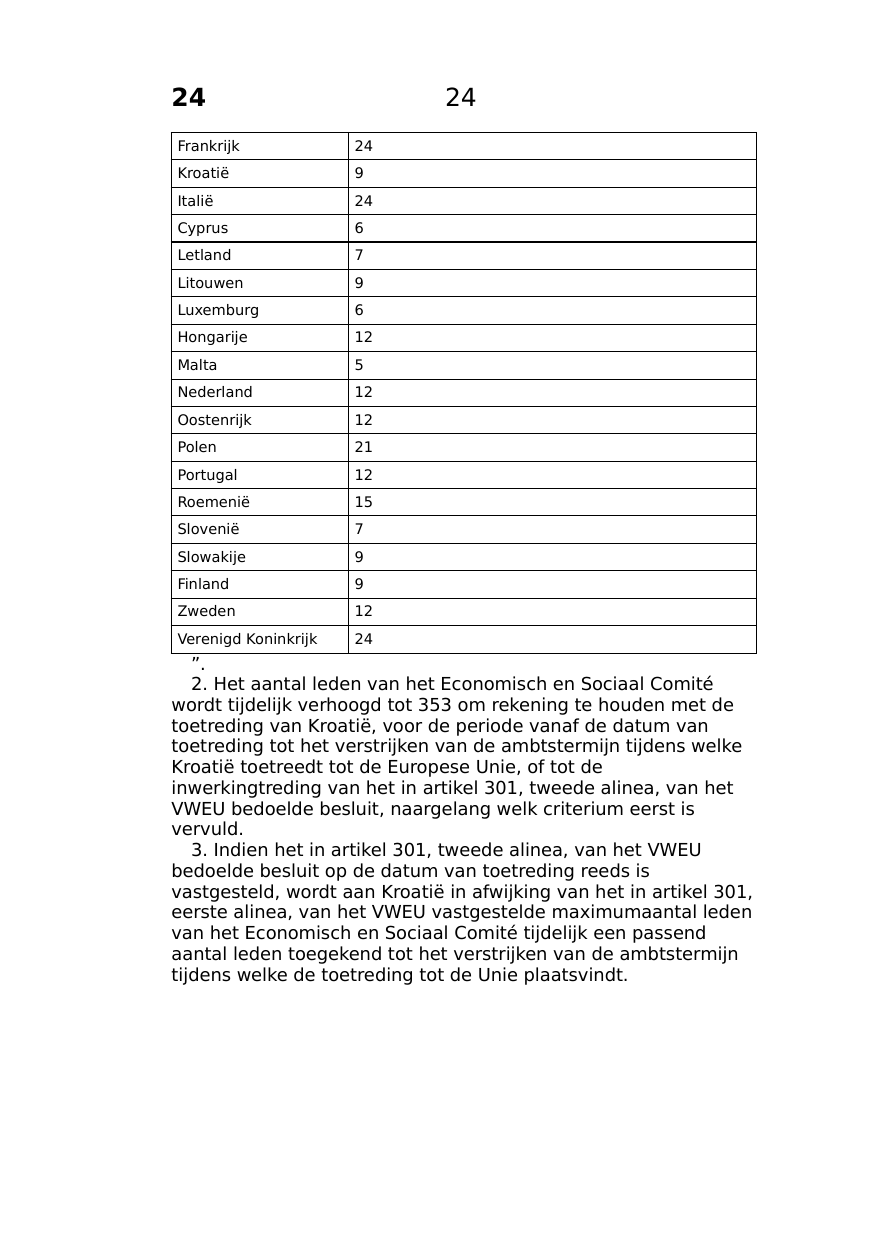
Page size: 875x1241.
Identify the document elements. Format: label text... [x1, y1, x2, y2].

table_cell Cyprus [172, 215, 348, 241]
table_cell 6 [349, 297, 756, 324]
table_cell 12 [349, 325, 756, 351]
table_cell 12 [349, 407, 756, 433]
table_cell 24 [349, 188, 756, 214]
table_cell Malta [172, 352, 348, 378]
table_cell 7 [349, 516, 756, 543]
table_cell 7 [349, 243, 756, 269]
table_cell Kroatië [172, 160, 348, 187]
table_cell 15 [349, 489, 756, 515]
table_cell Slowakije [172, 544, 348, 570]
table_cell 12 [349, 462, 756, 488]
table_cell Frankrijk [172, 133, 348, 159]
table_cell Hongarije [172, 325, 348, 351]
table_cell Oostenrijk [172, 407, 348, 433]
table_cell 5 [349, 352, 756, 378]
table_cell 21 [349, 434, 756, 461]
table_cell Portugal [172, 462, 348, 488]
table_cell Italië [172, 188, 348, 214]
table_cell 9 [349, 571, 756, 598]
table_cell Luxemburg [172, 297, 348, 324]
text ”. [171, 654, 756, 674]
text 2. Het aantal leden van het Economisch en Sociaal Comité wordt tijdelijk verhoogd tot 353 om rekening te houden met de toetreding van Kroatië, voor de periode vanaf de datum van toetreding tot het verstrijken van de ambtstermijn tijdens welke Kroatië toetreedt tot de Europese Unie, of tot de inwerkingtreding van het in artikel 301, tweede alinea, van het VWEU bedoelde besluit, naargelang welk criterium eerst is vervuld. [171, 674, 756, 840]
table_cell Letland [172, 243, 348, 269]
text 3. Indien het in artikel 301, tweede alinea, van het VWEU bedoelde besluit op de datum van toetreding reeds is vastgesteld, wordt aan Kroatië in afwijking van het in artikel 301, eerste alinea, van het VWEU vastgestelde maximumaantal leden van het Economisch en Sociaal Comité tijdelijk een passend aantal leden toegekend tot het verstrijken van de ambtstermijn tijdens welke de toetreding tot de Unie plaatsvindt. [171, 840, 756, 985]
table_cell 9 [349, 270, 756, 296]
table_cell 9 [349, 160, 756, 187]
table_cell Polen [172, 434, 348, 461]
table_cell Nederland [172, 380, 348, 406]
table_cell 9 [349, 544, 756, 570]
table_cell 6 [349, 215, 756, 241]
table_cell 12 [349, 599, 756, 625]
table_cell 24 [349, 133, 756, 159]
table_cell Finland [172, 571, 348, 598]
table_cell Slovenië [172, 516, 348, 543]
table_cell Litouwen [172, 270, 348, 296]
table_cell Zweden [172, 599, 348, 625]
table_cell 24 [349, 626, 756, 652]
table_cell Roemenië [172, 489, 348, 515]
table_cell 12 [349, 380, 756, 406]
table_cell Verenigd Koninkrijk [172, 626, 348, 652]
